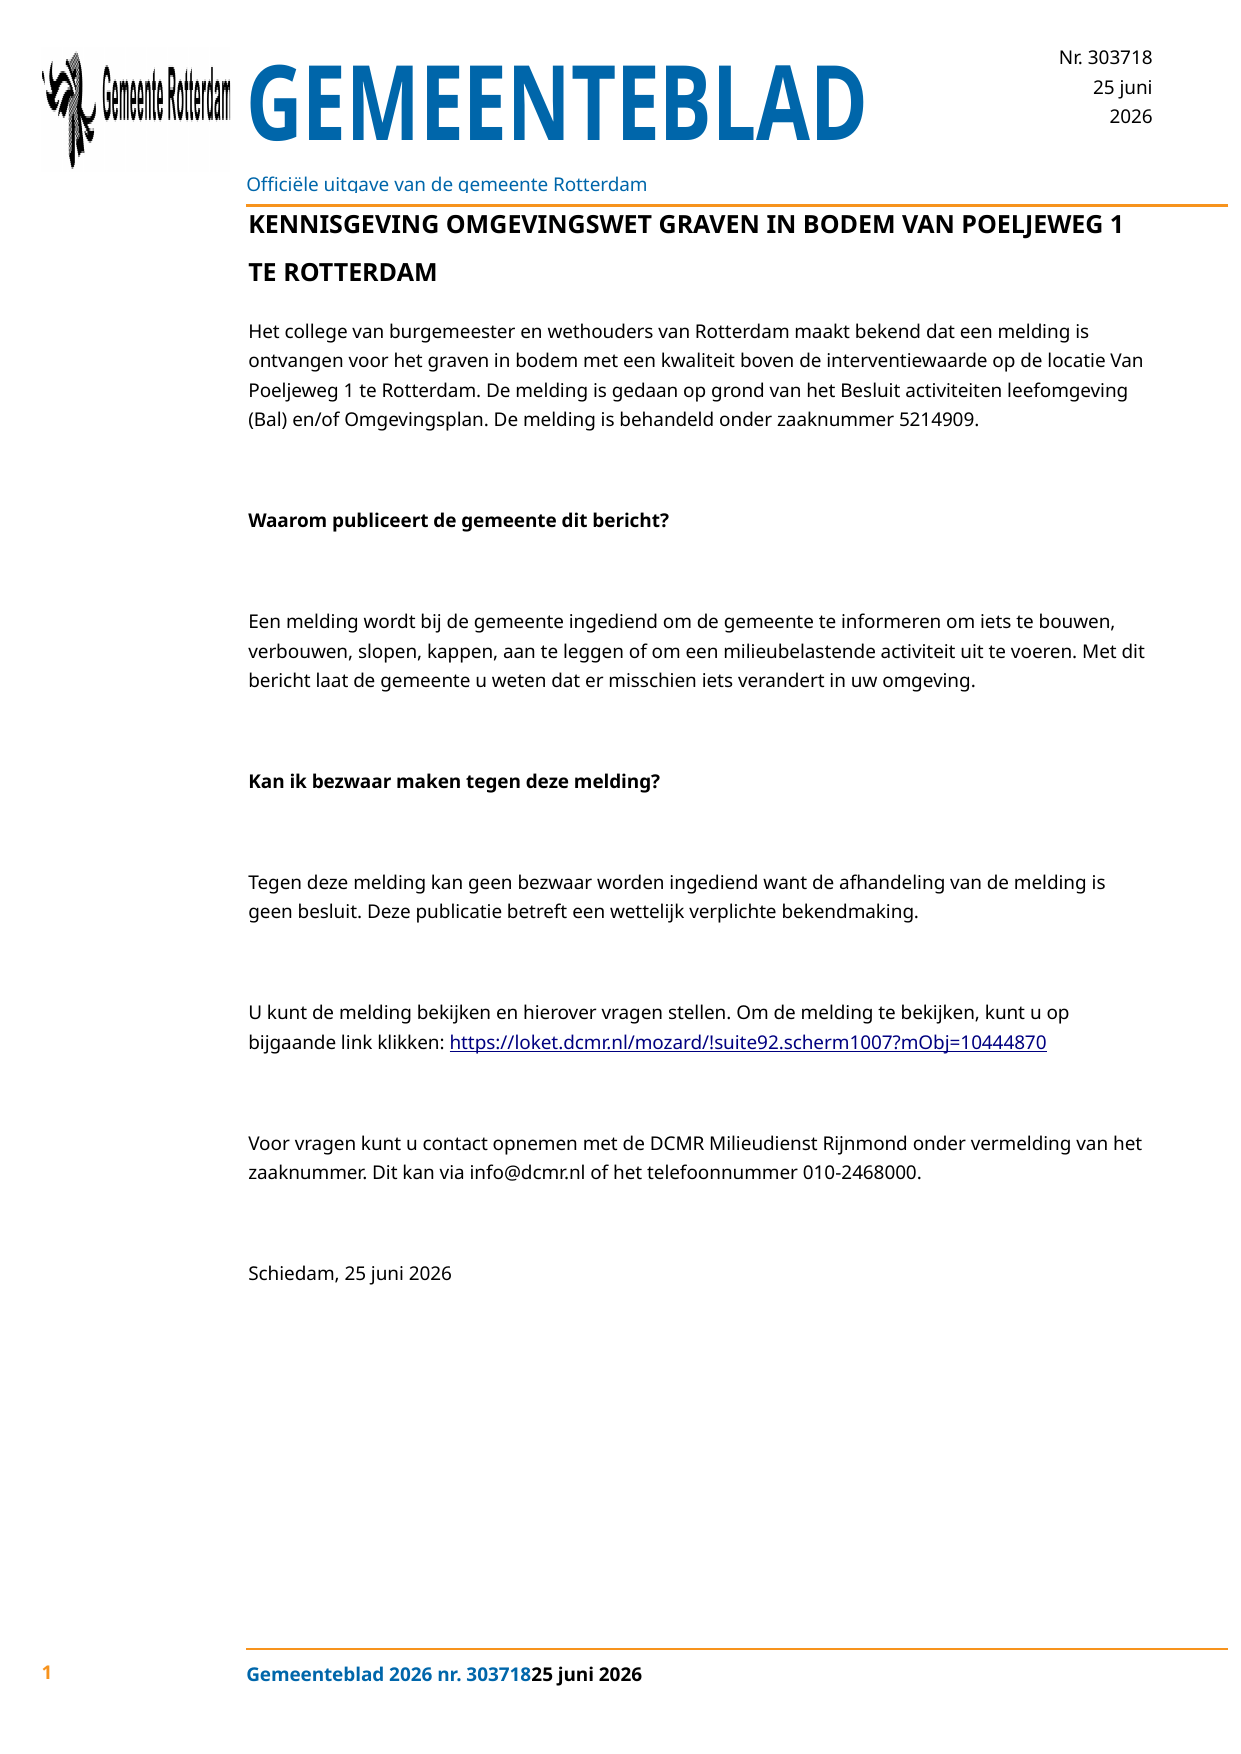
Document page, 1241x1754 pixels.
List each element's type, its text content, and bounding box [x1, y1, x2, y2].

text Het college van burgemeester en wethouders van Rotterdam maakt bekend dat een melding is ontvangen voor het graven in bodem met een kwaliteit boven de interventiewaarde op de locatie Van Poeljeweg 1 te Rotterdam. De melding is gedaan op grond van het Besluit activiteiten leefomgeving (Bal) en/of Omgevingsplan. De melding is behandeld onder zaaknummer 5214909. [248, 318, 1152, 432]
text Tegen deze melding kan geen bezwaar worden ingediend want de afhandeling van de melding is geen besluit. Deze publicatie betreft een wettelijk verplichte bekendmaking. [248, 869, 1152, 924]
text Kan ik bezwaar maken tegen deze melding? [248, 768, 1152, 794]
text Een melding wordt bij de gemeente ingediend om de gemeente te informeren om iets te bouwen, verbouwen, slopen, kappen, aan te leggen of om een milieubelastende activiteit uit te voeren. Met dit bericht laat de gemeente u weten dat er misschien iets verandert in uw omgeving. [248, 608, 1152, 693]
text U kunt de melding bekijken en hierover vragen stellen. Om de melding te bekijken, kunt u op bijgaande link klikken: https://loket.dcmr.nl/mozard/!suite92.scherm1007?mObj=10444870 [248, 999, 1152, 1055]
text Voor vragen kunt u contact opnemen met de DCMR Milieudienst Rijnmond onder vermelding van het zaaknummer. Dit kan via info@dcmr.nl of het telefoonnummer 010‑2468000. [248, 1130, 1152, 1185]
text Schiedam, 25 juni 2026 [248, 1260, 1152, 1286]
text KENNISGEVING OMGEVINGSWET GRAVEN IN BODEM VAN POELJEWEG 1 TE ROTTERDAM [248, 207, 1152, 288]
picture [41, 47, 231, 172]
text Waarom publiceert de gemeente dit bericht? [248, 507, 1152, 533]
